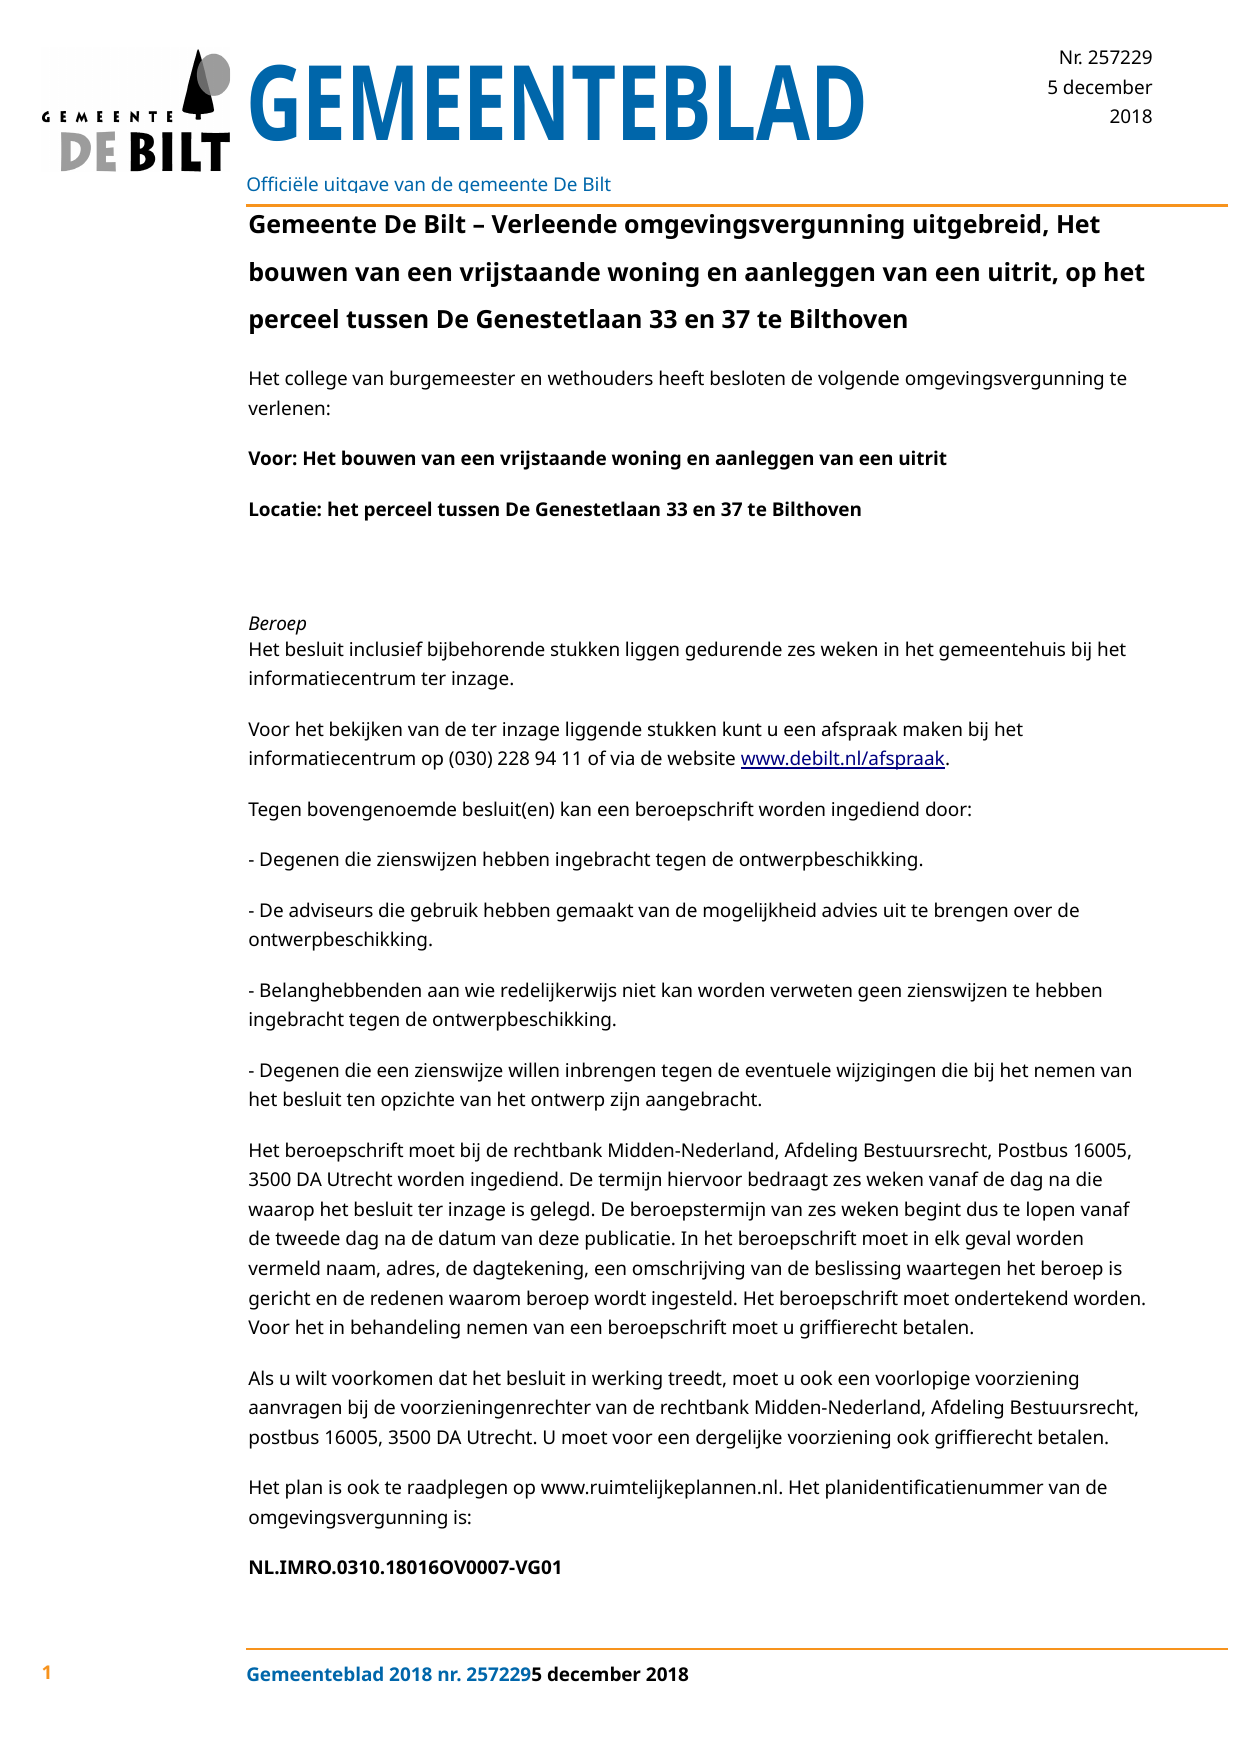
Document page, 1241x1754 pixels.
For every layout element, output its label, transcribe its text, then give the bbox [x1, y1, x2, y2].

text Voor: Het bouwen van een vrijstaande woning en aanleggen van een uitrit [248, 446, 1152, 471]
text - De adviseurs die gebruik hebben gemaakt van de mogelijkheid advies uit te brengen over de ontwerpbeschikking. [248, 897, 1152, 952]
text - Degenen die zienswijzen hebben ingebracht tegen de ontwerpbeschikking. [248, 846, 1152, 872]
text - Belanghebbenden aan wie redelijkerwijs niet kan worden verweten geen zienswijzen te hebben ingebracht tegen de ontwerpbeschikking. [248, 977, 1152, 1032]
text Beroep [248, 610, 1152, 636]
text Tegen bovengenoemde besluit(en) kan een beroepschrift worden ingediend door: [248, 796, 1152, 822]
text Het beroepschrift moet bij de rechtbank Midden-Nederland, Afdeling Bestuursrecht, Postbus 16005, 3500 DA Utrecht worden ingediend. De termijn hiervoor bedraagt zes weken vanaf de dag na die waarop het besluit ter inzage is gelegd. De beroepstermijn van zes weken begint dus te lopen vanaf de tweede dag na de datum van deze publicatie. In het beroepschrift moet in elk geval worden vermeld naam, adres, de dagtekening, een omschrijving van de beslissing waartegen het beroep is gericht en de redenen waarom beroep wordt ingesteld. Het beroepschrift moet ondertekend worden. Voor het in behandeling nemen van een beroepschrift moet u griffierecht betalen. [248, 1137, 1152, 1340]
text Het besluit inclusief bijbehorende stukken liggen gedurende zes weken in het gemeentehuis bij het informatiecentrum ter inzage. [248, 636, 1152, 691]
text Locatie: het perceel tussen De Genestetlaan 33 en 37 te Bilthoven [248, 496, 1152, 522]
text - Degenen die een zienswijze willen inbrengen tegen de eventuele wijzigingen die bij het nemen van het besluit ten opzichte van het ontwerp zijn aangebracht. [248, 1057, 1152, 1112]
picture [41, 47, 231, 172]
text Voor het bekijken van de ter inzage liggende stukken kunt u een afspraak maken bij het informatiecentrum op (030) 228 94 11 of via de website www.debilt.nl/afspraak. [248, 716, 1152, 771]
text NL.IMRO.0310.18016OV0007-VG01 [248, 1554, 1152, 1580]
text Het plan is ook te raadplegen op www.ruimtelijkeplannen.nl. Het planidentificatienummer van de omgevingsvergunning is: [248, 1474, 1152, 1530]
text Het college van burgemeester en wethouders heeft besloten de volgende omgevingsvergunning te verlenen: [248, 366, 1152, 421]
text Als u wilt voorkomen dat het besluit in werking treedt, moet u ook een voorlopige voorziening aanvragen bij de voorzieningenrechter van de rechtbank Midden-Nederland, Afdeling Bestuursrecht, postbus 16005, 3500 DA Utrecht. U moet voor een dergelijke voorziening ook griffierecht betalen. [248, 1365, 1152, 1450]
text Gemeente De Bilt – Verleende omgevingsvergunning uitgebreid, Het bouwen van een vrijstaande woning en aanleggen van een uitrit, op het perceel tussen De Genestetlaan 33 en 37 te Bilthoven [248, 207, 1152, 336]
